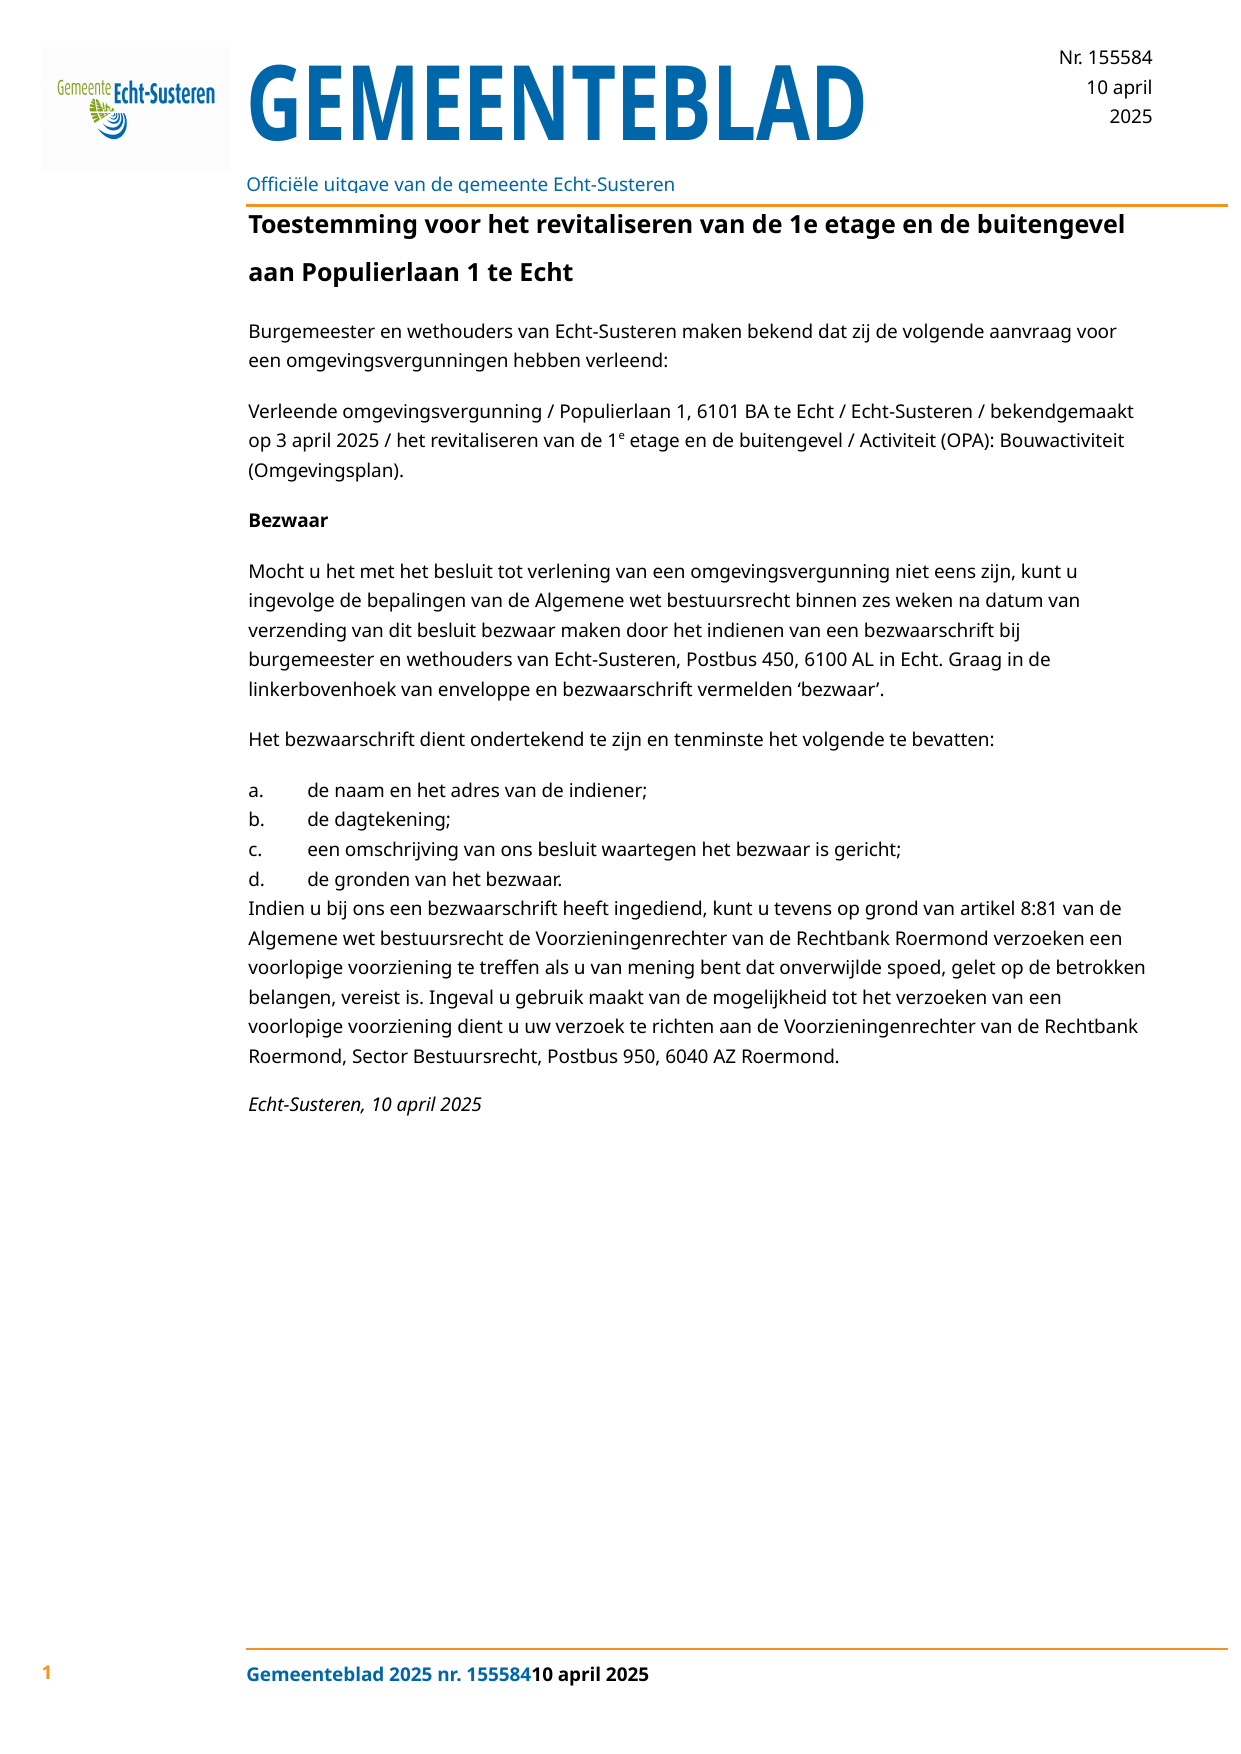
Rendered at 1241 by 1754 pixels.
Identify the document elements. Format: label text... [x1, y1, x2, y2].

text Het bezwaarschrift dient ondertekend te zijn en tenminste het volgende te bevatten: [248, 727, 1152, 752]
text Toestemming voor het revitaliseren van de 1e etage en de buitengevel aan Populierlaan 1 te Echt [248, 207, 1152, 288]
text Indien u bij ons een bezwaarschrift heeft ingediend, kunt u tevens op grond van artikel 8:81 van de Algemene wet bestuursrecht de Voorzieningenrechter van de Rechtbank Roermond verzoeken een voorlopige voorziening te treffen als u van mening bent dat onverwijlde spoed, gelet op de betrokken belangen, vereist is. Ingeval u gebruik maakt van de mogelijkheid tot het verzoeken van een voorlopige voorziening dient u uw verzoek te richten aan de Voorzieningenrechter van de Rechtbank Roermond, Sector Bestuursrecht, Postbus 950, 6040 AZ Roermond. [248, 895, 1152, 1069]
text Burgemeester en wethouders van Echt-Susteren maken bekend dat zij de volgende aanvraag voor een omgevingsvergunningen hebben verleend: [248, 318, 1152, 373]
text Echt-Susteren, 10 april 2025 [248, 1091, 1152, 1117]
list de gronden van het bezwaar. [248, 866, 1152, 892]
list een omschrijving van ons besluit waartegen het bezwaar is gericht; [248, 836, 1152, 862]
text Bezwaar [248, 507, 1152, 533]
text Mocht u het met het besluit tot verlening van een omgevingsvergunning niet eens zijn, kunt u ingevolge de bepalingen van de Algemene wet bestuursrecht binnen zes weken na datum van verzending van dit besluit bezwaar maken door het indienen van een bezwaarschrift bij burgemeester en wethouders van Echt-Susteren, Postbus 450, 6100 AL in Echt. Graag in de linkerbovenhoek van enveloppe en bezwaarschrift vermelden ‘bezwaar’. [248, 558, 1152, 702]
list de naam en het adres van de indiener; [248, 777, 1152, 803]
picture [41, 47, 231, 172]
list de dagtekening; [248, 807, 1152, 832]
text Verleende omgevingsvergunning / Populierlaan 1, 6101 BA te Echt / Echt-Susteren / bekendgemaakt op 3 april 2025 / het revitaliseren van de 1e etage en de buitengevel / Activiteit (OPA): Bouwactiviteit (Omgevingsplan). [248, 398, 1152, 483]
